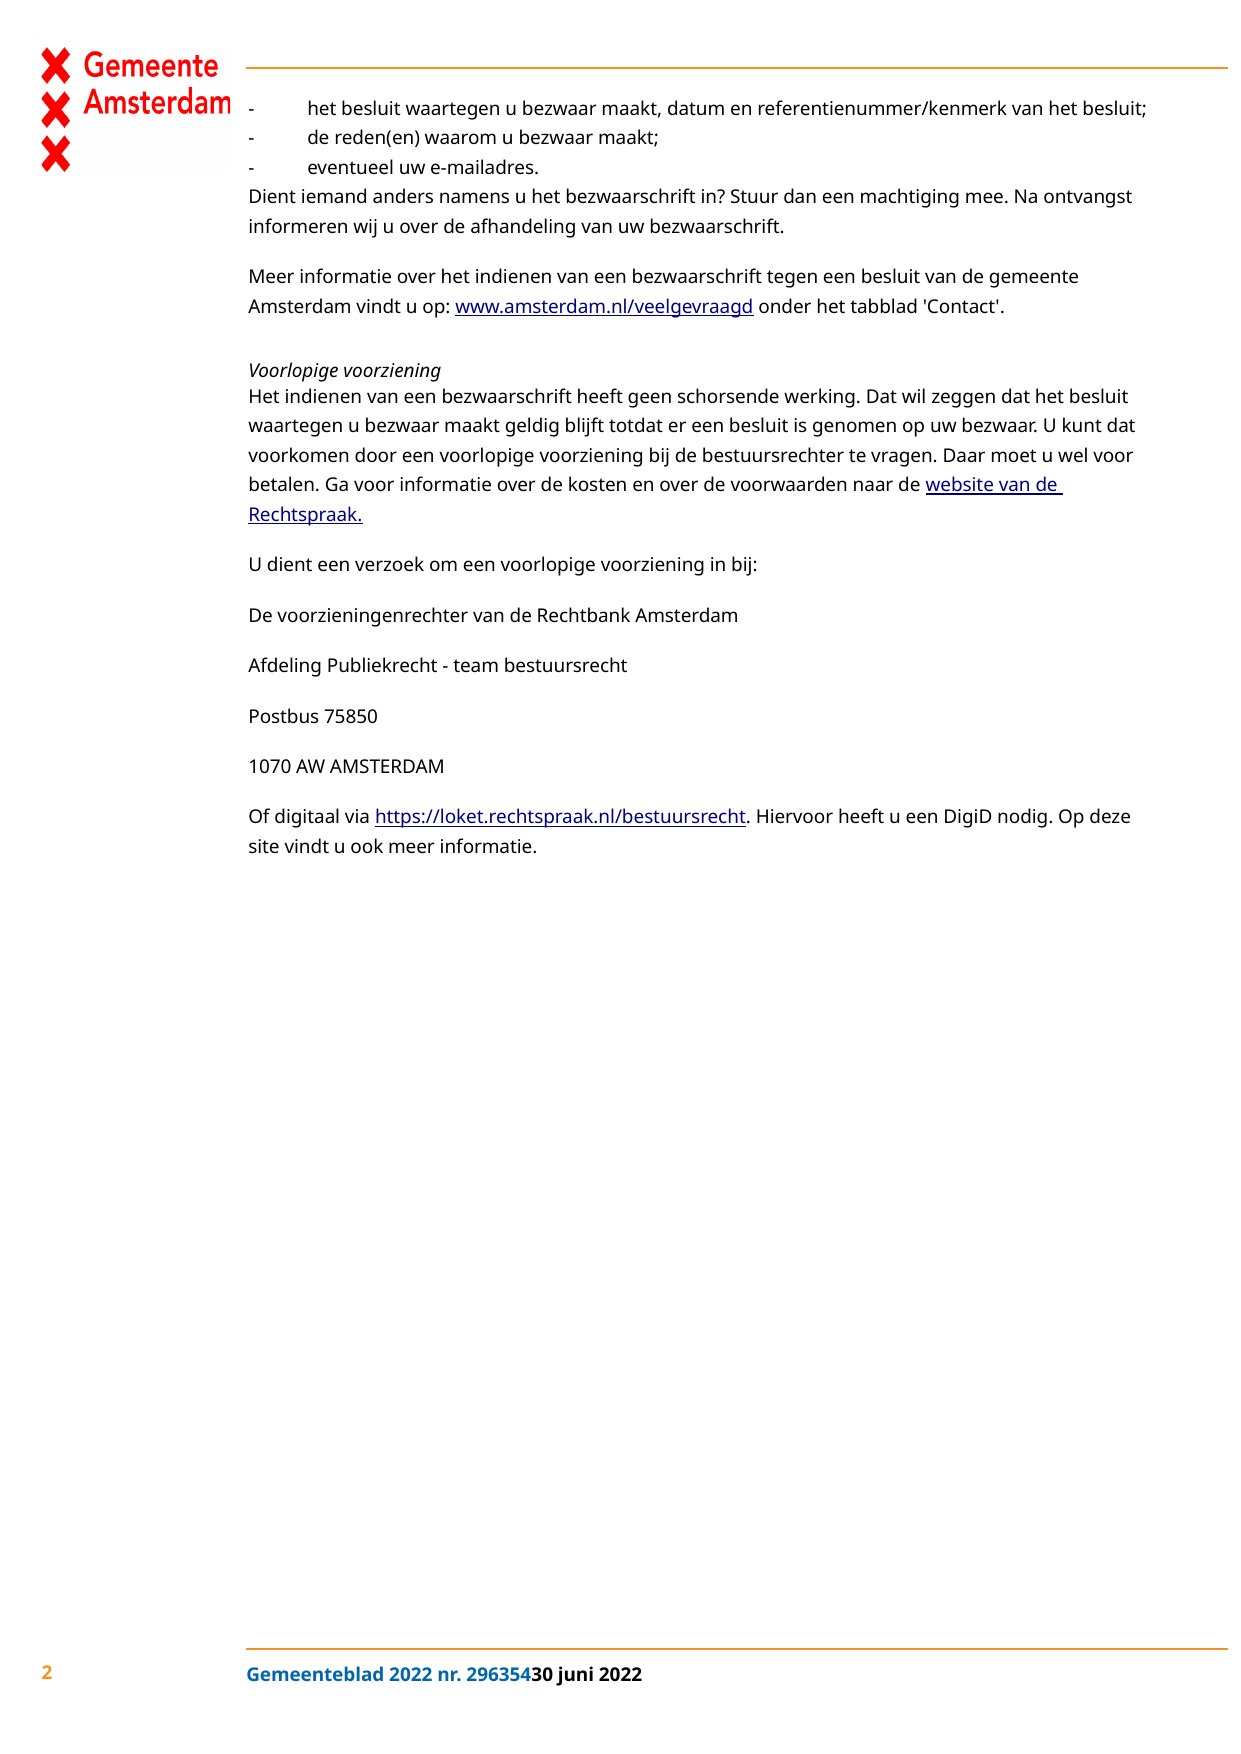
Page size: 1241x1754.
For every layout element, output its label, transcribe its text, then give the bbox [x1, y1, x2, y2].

text 1070 AW AMSTERDAM [248, 753, 1152, 779]
list het besluit waartegen u bezwaar maakt, datum en referentienummer/kenmerk van het besluit; [248, 95, 1152, 121]
text Meer informatie over het indienen van een bezwaarschrift tegen een besluit van de gemeente Amsterdam vindt u op: www.amsterdam.nl/veelgevraagd onder het tabblad 'Contact'. [248, 263, 1152, 319]
text Of digitaal via https://loket.rechtspraak.nl/bestuursrecht. Hiervoor heeft u een DigiD nodig. Op deze site vindt u ook meer informatie. [248, 804, 1152, 859]
list eventueel uw e-mailadres. [248, 154, 1152, 180]
text Voorlopige voorziening [248, 357, 1152, 383]
text De voorzieningenrechter van de Rechtbank Amsterdam [248, 602, 1152, 628]
text Postbus 75850 [248, 703, 1152, 728]
list de reden(en) waarom u bezwaar maakt; [248, 124, 1152, 150]
text U dient een verzoek om een voorlopige voorziening in bij: [248, 552, 1152, 577]
text Afdeling Publiekrecht - team bestuursrecht [248, 652, 1152, 678]
picture [41, 47, 231, 172]
text Het indienen van een bezwaarschrift heeft geen schorsende werking. Dat wil zeggen dat het besluit waartegen u bezwaar maakt geldig blijft totdat er een besluit is genomen op uw bezwaar. U kunt dat voorkomen door een voorlopige voorziening bij de bestuursrechter te vragen. Daar moet u wel voor betalen. Ga voor informatie over de kosten en over de voorwaarden naar de website van de Rechtspraak. [248, 383, 1152, 527]
text Dient iemand anders namens u het bezwaarschrift in? Stuur dan een machtiging mee. Na ontvangst informeren wij u over de afhandeling van uw bezwaarschrift. [248, 183, 1152, 239]
